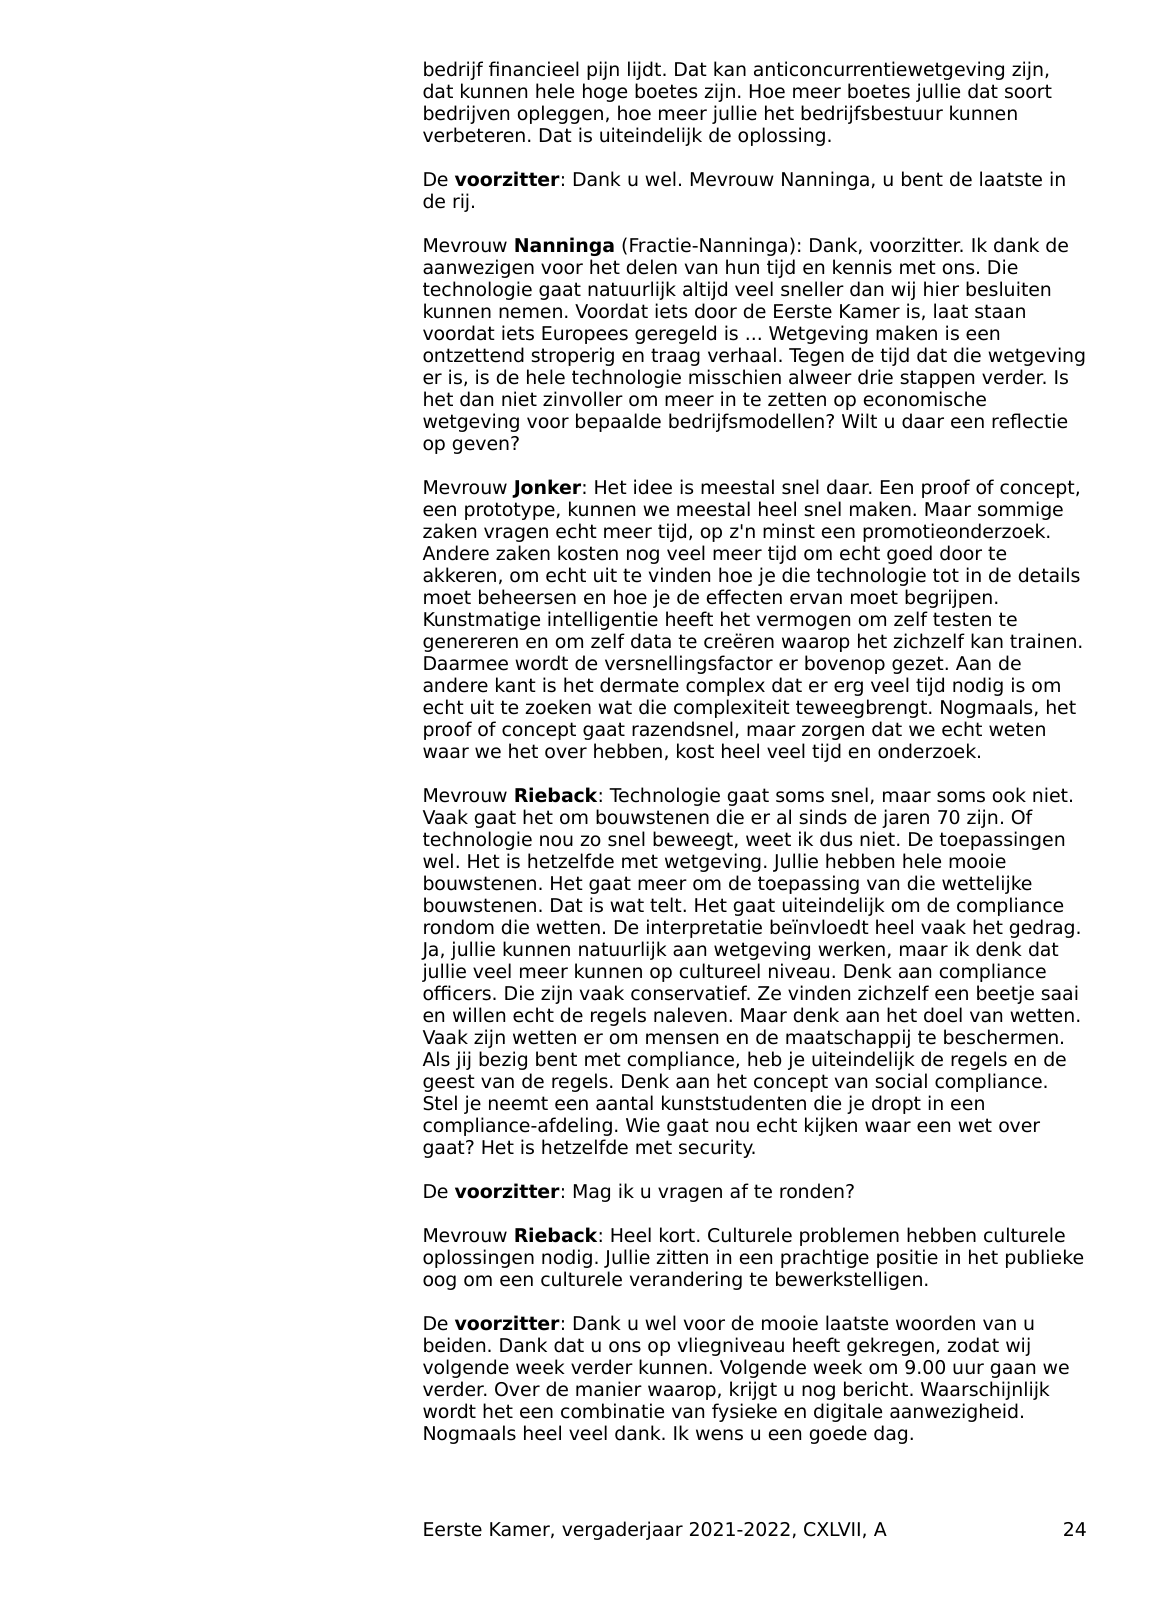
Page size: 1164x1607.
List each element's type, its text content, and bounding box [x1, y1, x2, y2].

text Mevrouw Jonker: Het idee is meestal snel daar. Een proof of concept, een prototype, kunnen we meestal heel snel maken. Maar sommige zaken vragen echt meer tijd, op z'n minst een promotieonderzoek. Andere zaken kosten nog veel meer tijd om echt goed door te akkeren, om echt uit te vinden hoe je die technologie tot in de details moet beheersen en hoe je de effecten ervan moet begrijpen. Kunstmatige intelligentie heeft het vermogen om zelf testen te genereren en om zelf data te creëren waarop het zichzelf kan trainen. Daarmee wordt de versnellingsfactor er bovenop gezet. Aan de andere kant is het dermate complex dat er erg veel tijd nodig is om echt uit te zoeken wat die complexiteit teweegbrengt. Nogmaals, het proof of concept gaat razendsnel, maar zorgen dat we echt weten waar we het over hebben, kost heel veel tijd en onderzoek. [422, 477, 1087, 763]
text Mevrouw Nanninga (Fractie-Nanninga): Dank, voorzitter. Ik dank de aanwezigen voor het delen van hun tijd en kennis met ons. Die technologie gaat natuurlijk altijd veel sneller dan wij hier besluiten kunnen nemen. Voordat iets door de Eerste Kamer is, laat staan voordat iets Europees geregeld is ... Wetgeving maken is een ontzettend stroperig en traag verhaal. Tegen de tijd dat die wetgeving er is, is de hele technologie misschien alweer drie stappen verder. Is het dan niet zinvoller om meer in te zetten op economische wetgeving voor bepaalde bedrijfsmodellen? Wilt u daar een reflectie op geven? [422, 235, 1087, 455]
text De voorzitter: Dank u wel voor de mooie laatste woorden van u beiden. Dank dat u ons op vliegniveau heeft gekregen, zodat wij volgende week verder kunnen. Volgende week om 9.00 uur gaan we verder. Over de manier waarop, krijgt u nog bericht. Waarschijnlijk wordt het een combinatie van fysieke en digitale aanwezigheid. [422, 1313, 1087, 1423]
text De voorzitter: Dank u wel. Mevrouw Nanninga, u bent de laatste in de rij. [422, 169, 1087, 213]
text Mevrouw Rieback: Technologie gaat soms snel, maar soms ook niet. Vaak gaat het om bouwstenen die er al sinds de jaren 70 zijn. Of technologie nou zo snel beweegt, weet ik dus niet. De toepassingen wel. Het is hetzelfde met wetgeving. Jullie hebben hele mooie bouwstenen. Het gaat meer om de toepassing van die wettelijke bouwstenen. Dat is wat telt. Het gaat uiteindelijk om de compliance rondom die wetten. De interpretatie beïnvloedt heel vaak het gedrag. Ja, jullie kunnen natuurlijk aan wetgeving werken, maar ik denk dat jullie veel meer kunnen op cultureel niveau. Denk aan compliance officers. Die zijn vaak conservatief. Ze vinden zichzelf een beetje saai en willen echt de regels naleven. Maar denk aan het doel van wetten. Vaak zijn wetten er om mensen en de maatschappij te beschermen. Als jij bezig bent met compliance, heb je uiteindelijk de regels en de geest van de regels. Denk aan het concept van social compliance. Stel je neemt een aantal kunststudenten die je dropt in een compliance-afdeling. Wie gaat nou echt kijken waar een wet over gaat? Het is hetzelfde met security. [422, 785, 1087, 1159]
text Mevrouw Rieback: Heel kort. Culturele problemen hebben culturele oplossingen nodig. Jullie zitten in een prachtige positie in het publieke oog om een culturele verandering te bewerkstelligen. [422, 1225, 1087, 1291]
text bedrijf financieel pijn lijdt. Dat kan anticoncurrentiewetgeving zijn, dat kunnen hele hoge boetes zijn. Hoe meer boetes jullie dat soort bedrijven opleggen, hoe meer jullie het bedrijfsbestuur kunnen verbeteren. Dat is uiteindelijk de oplossing. [422, 59, 1087, 147]
text De voorzitter: Mag ik u vragen af te ronden? [422, 1181, 1087, 1203]
text Nogmaals heel veel dank. Ik wens u een goede dag. [422, 1423, 1087, 1445]
